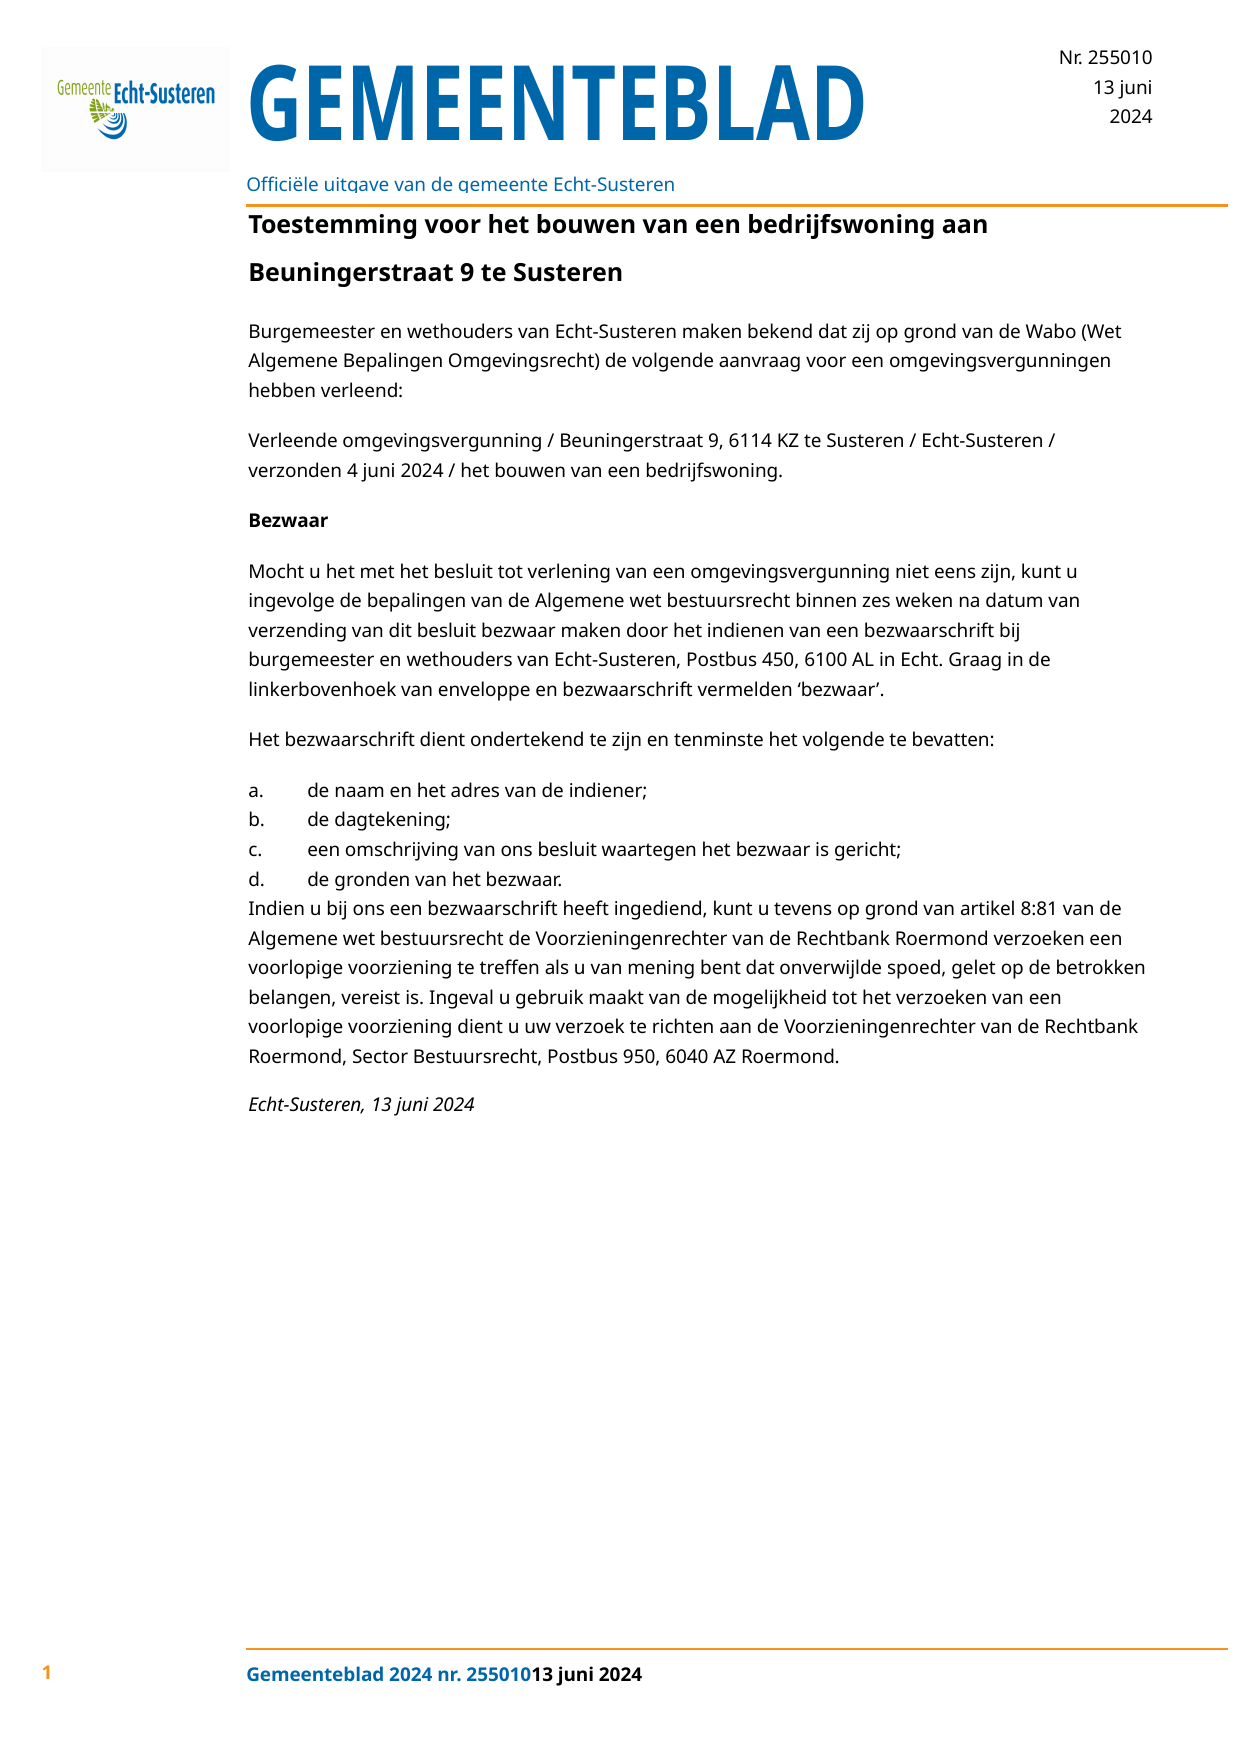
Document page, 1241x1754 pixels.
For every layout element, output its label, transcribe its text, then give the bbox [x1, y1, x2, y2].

list de naam en het adres van de indiener; [248, 777, 1152, 803]
picture [41, 47, 231, 172]
list de dagtekening; [248, 807, 1152, 832]
text Toestemming voor het bouwen van een bedrijfswoning aan Beuningerstraat 9 te Susteren [248, 207, 1152, 288]
text Verleende omgevingsvergunning / Beuningerstraat 9, 6114 KZ te Susteren / Echt-Susteren / verzonden 4 juni 2024 / het bouwen van een bedrijfswoning. [248, 427, 1152, 483]
text Bezwaar [248, 507, 1152, 533]
text Indien u bij ons een bezwaarschrift heeft ingediend, kunt u tevens op grond van artikel 8:81 van de Algemene wet bestuursrecht de Voorzieningenrechter van de Rechtbank Roermond verzoeken een voorlopige voorziening te treffen als u van mening bent dat onverwijlde spoed, gelet op de betrokken belangen, vereist is. Ingeval u gebruik maakt van de mogelijkheid tot het verzoeken van een voorlopige voorziening dient u uw verzoek te richten aan de Voorzieningenrechter van de Rechtbank Roermond, Sector Bestuursrecht, Postbus 950, 6040 AZ Roermond. [248, 895, 1152, 1069]
list de gronden van het bezwaar. [248, 866, 1152, 892]
text Burgemeester en wethouders van Echt-Susteren maken bekend dat zij op grond van de Wabo (Wet Algemene Bepalingen Omgevingsrecht) de volgende aanvraag voor een omgevingsvergunningen hebben verleend: [248, 318, 1152, 403]
text Mocht u het met het besluit tot verlening van een omgevingsvergunning niet eens zijn, kunt u ingevolge de bepalingen van de Algemene wet bestuursrecht binnen zes weken na datum van verzending van dit besluit bezwaar maken door het indienen van een bezwaarschrift bij burgemeester en wethouders van Echt-Susteren, Postbus 450, 6100 AL in Echt. Graag in de linkerbovenhoek van enveloppe en bezwaarschrift vermelden ‘bezwaar’. [248, 558, 1152, 702]
list een omschrijving van ons besluit waartegen het bezwaar is gericht; [248, 836, 1152, 862]
text Echt-Susteren, 13 juni 2024 [248, 1091, 1152, 1117]
text Het bezwaarschrift dient ondertekend te zijn en tenminste het volgende te bevatten: [248, 727, 1152, 752]
